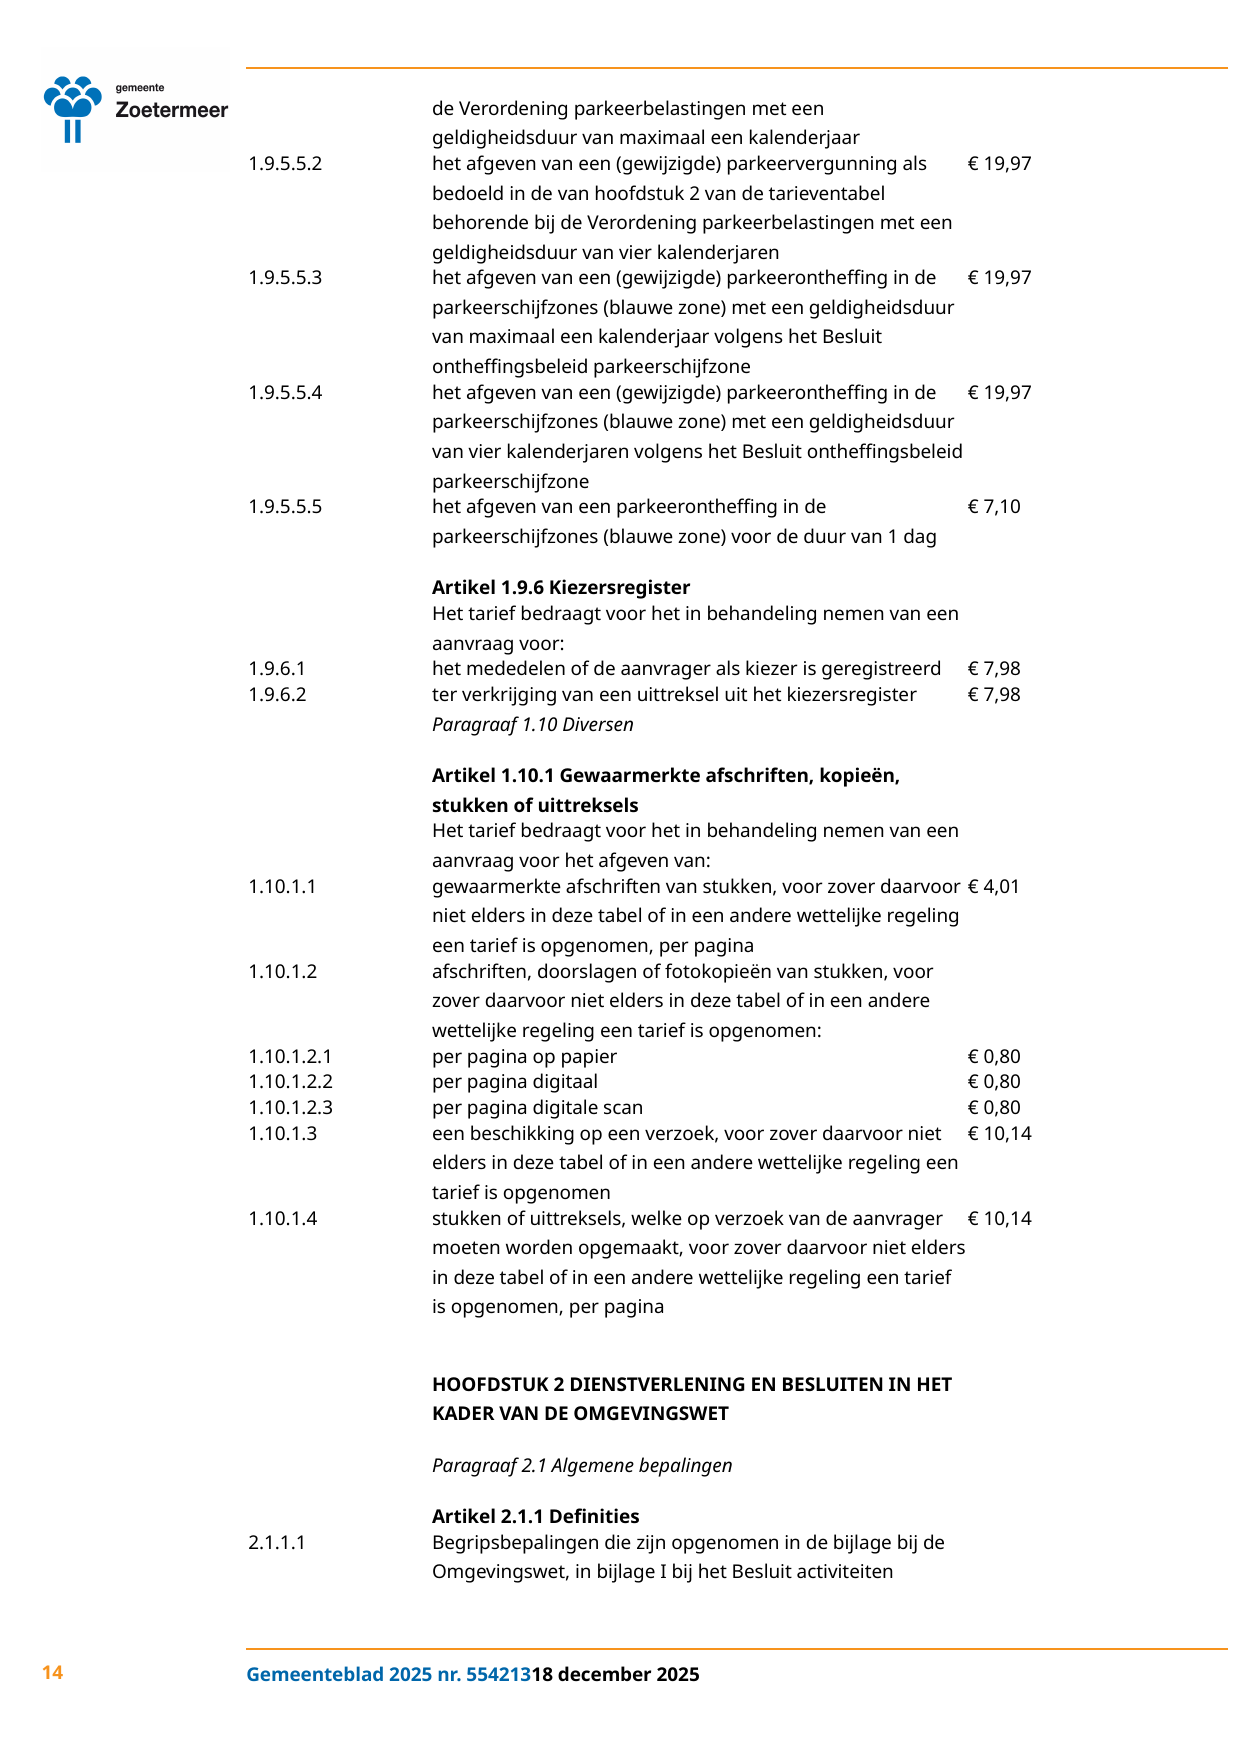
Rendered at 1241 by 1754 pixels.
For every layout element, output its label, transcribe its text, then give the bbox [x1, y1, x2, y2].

table_cell 1.10.1.1 [248, 873, 432, 958]
table_cell [432, 1319, 968, 1345]
table_cell € 19,97 [968, 150, 1152, 264]
table_cell [248, 575, 432, 600]
table_cell [968, 549, 1152, 574]
table_cell gewaarmerkte afschriften van stukken, voor zover daarvoor niet elders in deze tabel of in een andere wettelijke regeling een tarief is opgenomen, per pagina [432, 873, 968, 958]
table_cell het afgeven van een (gewijzigde) parkeerontheffing in de parkeerschijfzones (blauwe zone) met een geldigheidsduur van maximaal een kalenderjaar volgens het Besluit ontheffingsbeleid parkeerschijfzone [432, 265, 968, 379]
table_cell [248, 737, 432, 762]
table_cell Artikel 1.9.6 Kiezersregister [432, 575, 968, 600]
table_cell [968, 737, 1152, 762]
table_cell het afgeven van een parkeerontheffing in de parkeerschijfzones (blauwe zone) voor de duur van 1 dag [432, 494, 968, 549]
table_cell Artikel 1.10.1 Gewaarmerkte afschriften, kopieën, stukken of uittreksels [432, 763, 968, 818]
table_cell het afgeven van een (gewijzigde) parkeerontheffing in de parkeerschijfzones (blauwe zone) met een geldigheidsduur van vier kalenderjaren volgens het Besluit ontheffingsbeleid parkeerschijfzone [432, 379, 968, 493]
table_cell [248, 1345, 432, 1371]
table_cell [968, 1478, 1152, 1503]
table_cell [248, 549, 432, 574]
table_cell 1.10.1.2.1 [248, 1043, 432, 1068]
table_cell [968, 600, 1152, 656]
table_cell het mededelen of de aanvrager als kiezer is geregistreerd [432, 656, 968, 681]
table_cell 1.10.1.2.3 [248, 1094, 432, 1120]
table_cell 1.9.6.1 [248, 656, 432, 681]
table_cell [248, 600, 432, 656]
table_cell Paragraaf 2.1 Algemene bepalingen [432, 1452, 968, 1478]
table_cell 1.10.1.4 [248, 1205, 432, 1319]
picture [41, 47, 231, 172]
table_cell [968, 95, 1152, 150]
table_cell [968, 1319, 1152, 1345]
table_cell per pagina digitaal [432, 1069, 968, 1094]
table_cell [432, 1426, 968, 1452]
table_cell Het tarief bedraagt voor het in behandeling nemen van een aanvraag voor: [432, 600, 968, 656]
table_cell HOOFDSTUK 2 DIENSTVERLENING EN BESLUITEN IN HET KADER VAN DE OMGEVINGSWET [432, 1371, 968, 1426]
table_cell € 7,98 [968, 681, 1152, 737]
table_cell [248, 1452, 432, 1478]
table_cell 1.10.1.2 [248, 958, 432, 1043]
table_cell 1.9.5.5.5 [248, 494, 432, 549]
table_cell [968, 1452, 1152, 1478]
table_cell [248, 763, 432, 818]
table_cell € 19,97 [968, 379, 1152, 493]
table_cell [968, 1345, 1152, 1371]
table_cell [968, 1529, 1152, 1584]
table_cell [248, 1503, 432, 1529]
table_cell € 0,80 [968, 1069, 1152, 1094]
table_cell Het tarief bedraagt voor het in behandeling nemen van een aanvraag voor het afgeven van: [432, 818, 968, 873]
table_cell [968, 1371, 1152, 1426]
table_cell 1.10.1.2.2 [248, 1069, 432, 1094]
table_cell afschriften, doorslagen of fotokopieën van stukken, voor zover daarvoor niet elders in deze tabel of in een andere wettelijke regeling een tarief is opgenomen: [432, 958, 968, 1043]
table_cell [968, 958, 1152, 1043]
table_cell 1.9.5.5.4 [248, 379, 432, 493]
table_cell [248, 1426, 432, 1452]
table_cell Begripsbepalingen die zijn opgenomen in de bijlage bij de Omgevingswet, in bijlage I bij het Besluit activiteiten [432, 1529, 968, 1584]
table_cell [248, 1371, 432, 1426]
table_cell € 19,97 [968, 265, 1152, 379]
table_cell € 4,01 [968, 873, 1152, 958]
table_cell 1.9.5.5.3 [248, 265, 432, 379]
table_cell [968, 1503, 1152, 1529]
table_cell € 10,14 [968, 1120, 1152, 1205]
table_cell stukken of uittreksels, welke op verzoek van de aanvrager moeten worden opgemaakt, voor zover daarvoor niet elders in deze tabel of in een andere wettelijke regeling een tarief is opgenomen, per pagina [432, 1205, 968, 1319]
table_cell 2.1.1.1 [248, 1529, 432, 1584]
table_cell per pagina digitale scan [432, 1094, 968, 1120]
table_cell [248, 1319, 432, 1345]
table_cell [968, 763, 1152, 818]
table_cell € 7,98 [968, 656, 1152, 681]
table_cell € 10,14 [968, 1205, 1152, 1319]
table_cell [432, 737, 968, 762]
table_cell [248, 1478, 432, 1503]
table_cell [968, 1426, 1152, 1452]
table_cell € 7,10 [968, 494, 1152, 549]
table_cell een beschikking op een verzoek, voor zover daarvoor niet elders in deze tabel of in een andere wettelijke regeling een tarief is opgenomen [432, 1120, 968, 1205]
table_cell Artikel 2.1.1 Definities [432, 1503, 968, 1529]
table_cell [968, 818, 1152, 873]
table_cell [968, 575, 1152, 600]
table_cell 1.10.1.3 [248, 1120, 432, 1205]
table_cell [432, 1345, 968, 1371]
table_cell ter verkrijging van een uittreksel uit het kiezersregister Paragraaf 1.10 Diversen [432, 681, 968, 737]
table_cell 1.9.6.2 [248, 681, 432, 737]
table_cell 1.9.5.5.2 [248, 150, 432, 264]
table_cell [248, 818, 432, 873]
table_cell de Verordening parkeerbelastingen met een geldigheidsduur van maximaal een kalenderjaar [432, 95, 968, 150]
table_cell het afgeven van een (gewijzigde) parkeervergunning als bedoeld in de van hoofdstuk 2 van de tarieventabel behorende bij de Verordening parkeerbelastingen met een geldigheidsduur van vier kalenderjaren [432, 150, 968, 264]
table_cell per pagina op papier [432, 1043, 968, 1068]
table_cell [248, 95, 432, 150]
table_cell € 0,80 [968, 1043, 1152, 1068]
table_cell € 0,80 [968, 1094, 1152, 1120]
table_cell [432, 1478, 968, 1503]
table_cell [432, 549, 968, 574]
